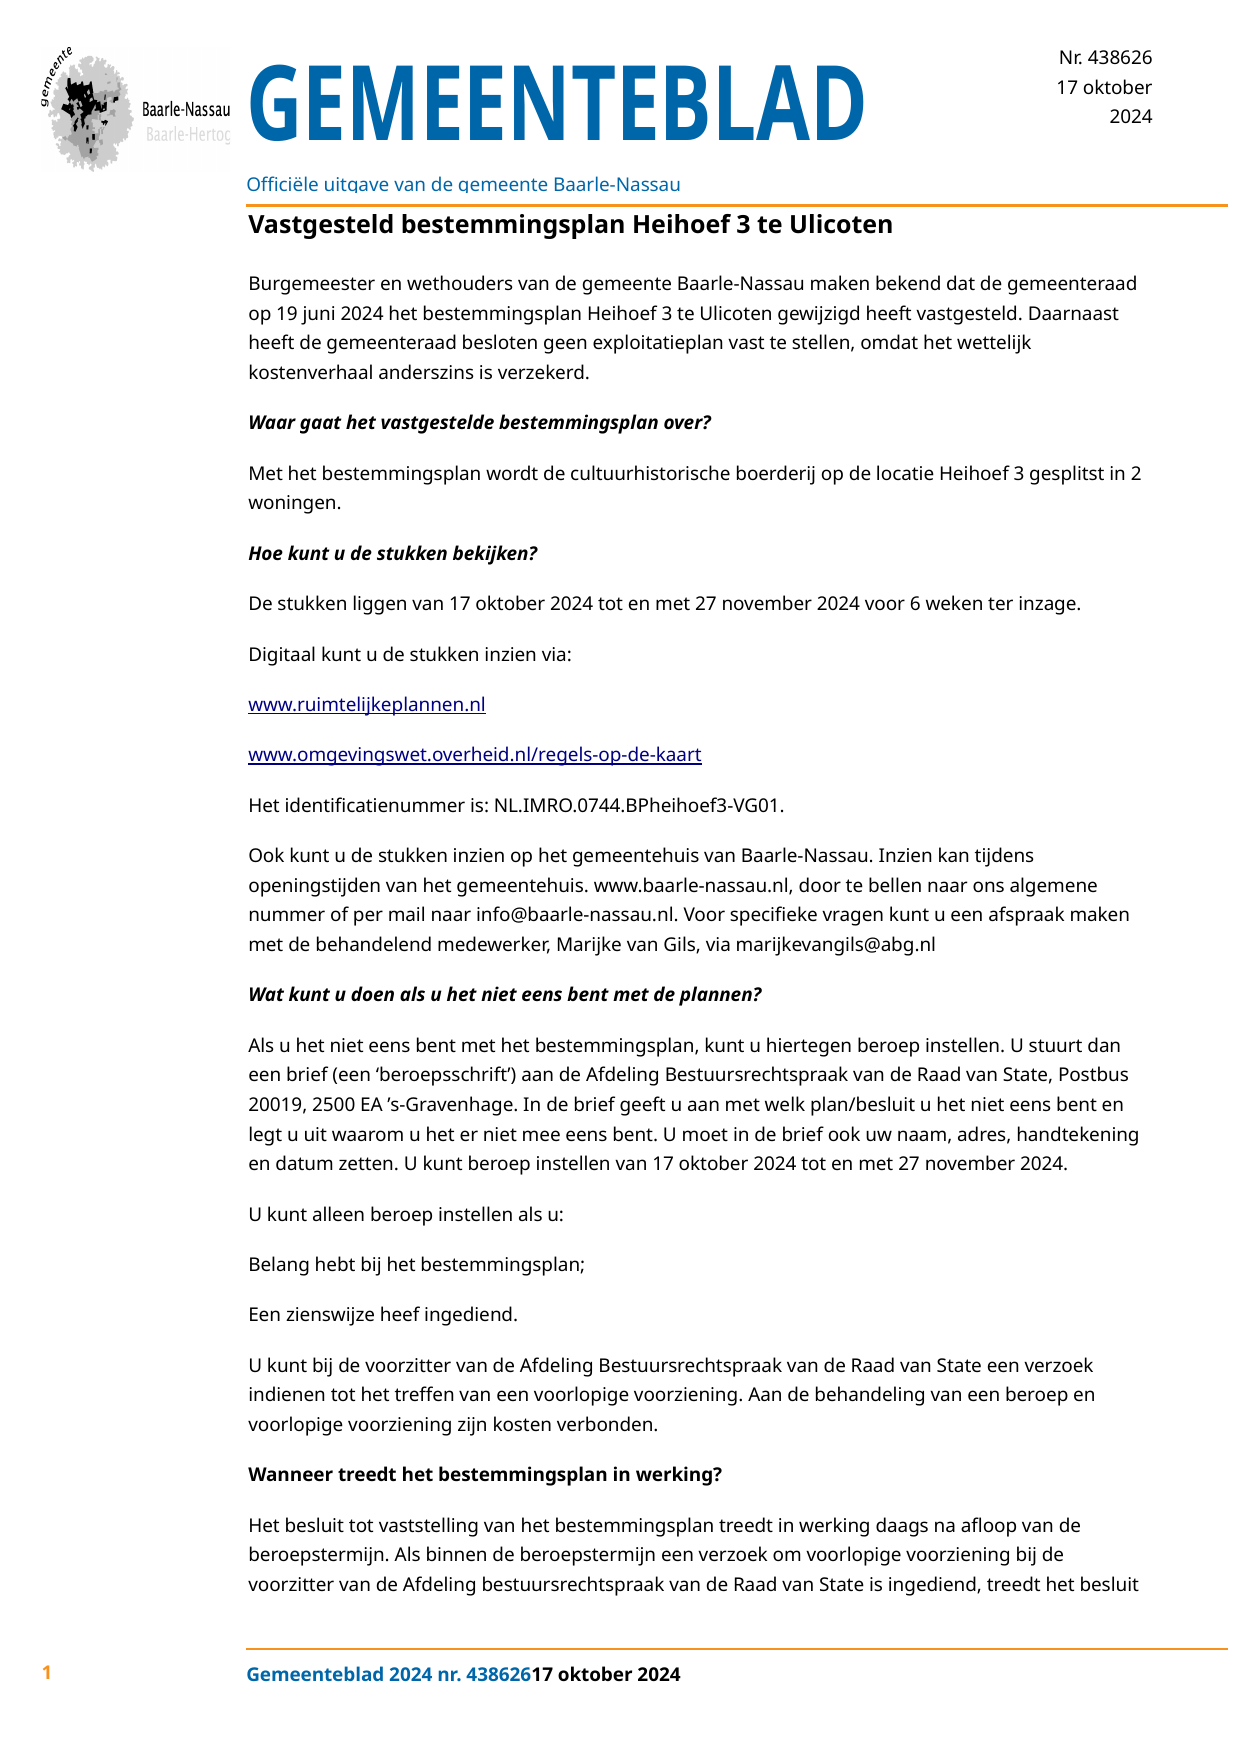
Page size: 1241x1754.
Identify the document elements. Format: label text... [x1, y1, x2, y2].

text Burgemeester en wethouders van de gemeente Baarle-Nassau maken bekend dat de gemeenteraad op 19 juni 2024 het bestemmingsplan Heihoef 3 te Ulicoten gewijzigd heeft vastgesteld. Daarnaast heeft de gemeenteraad besloten geen exploitatieplan vast te stellen, omdat het wettelijk kostenverhaal anderszins is verzekerd. [248, 270, 1152, 385]
text Wanneer treedt het bestemmingsplan in werking? [248, 1462, 1152, 1487]
text Belang hebt bij het bestemmingsplan; [248, 1251, 1152, 1277]
text Wat kunt u doen als u het niet eens bent met de plannen? [248, 982, 1152, 1007]
text Waar gaat het vastgestelde bestemmingsplan over? [248, 409, 1152, 435]
text Als u het niet eens bent met het bestemmingsplan, kunt u hiertegen beroep instellen. U stuurt dan een brief (een ‘beroepsschrift’) aan de Afdeling Bestuursrechtspraak van de Raad van State, Postbus 20019, 2500 EA ’s-Gravenhage. In de brief geeft u aan met welk plan/besluit u het niet eens bent en legt u uit waarom u het er niet mee eens bent. U moet in de brief ook uw naam, adres, handtekening en datum zetten. U kunt beroep instellen van 17 oktober 2024 tot en met 27 november 2024. [248, 1032, 1152, 1176]
text De stukken liggen van 17 oktober 2024 tot en met 27 november 2024 voor 6 weken ter inzage. [248, 590, 1152, 616]
text Met het bestemmingsplan wordt de cultuurhistorische boerderij op de locatie Heihoef 3 gesplitst in 2 woningen. [248, 460, 1152, 515]
text Het besluit tot vaststelling van het bestemmingsplan treedt in werking daags na afloop van de beroepstermijn. Als binnen de beroepstermijn een verzoek om voorlopige voorziening bij de voorzitter van de Afdeling bestuursrechtspraak van de Raad van State is ingediend, treedt het besluit [248, 1512, 1152, 1597]
text www.ruimtelijkeplannen.nl [248, 691, 1152, 717]
text U kunt bij de voorzitter van de Afdeling Bestuursrechtspraak van de Raad van State een verzoek indienen tot het treffen van een voorlopige voorziening. Aan de behandeling van een beroep en voorlopige voorziening zijn kosten verbonden. [248, 1352, 1152, 1437]
text Vastgesteld bestemmingsplan Heihoef 3 te Ulicoten [248, 207, 1152, 241]
text Hoe kunt u de stukken bekijken? [248, 540, 1152, 566]
text U kunt alleen beroep instellen als u: [248, 1201, 1152, 1226]
text Digitaal kunt u de stukken inzien via: [248, 641, 1152, 666]
text Een zienswijze heef ingediend. [248, 1302, 1152, 1327]
text Het identificatienummer is: NL.IMRO.0744.BPheihoef3-VG01. [248, 792, 1152, 818]
text www.omgevingswet.overheid.nl/regels-op-de-kaart [248, 742, 1152, 767]
text Ook kunt u de stukken inzien op het gemeentehuis van Baarle-Nassau. Inzien kan tijdens openingstijden van het gemeentehuis. www.baarle-nassau.nl, door te bellen naar ons algemene nummer of per mail naar info@baarle-nassau.nl. Voor specifieke vragen kunt u een afspraak maken met de behandelend medewerker, Marijke van Gils, via marijkevangils@abg.nl [248, 842, 1152, 957]
picture [41, 47, 231, 172]
